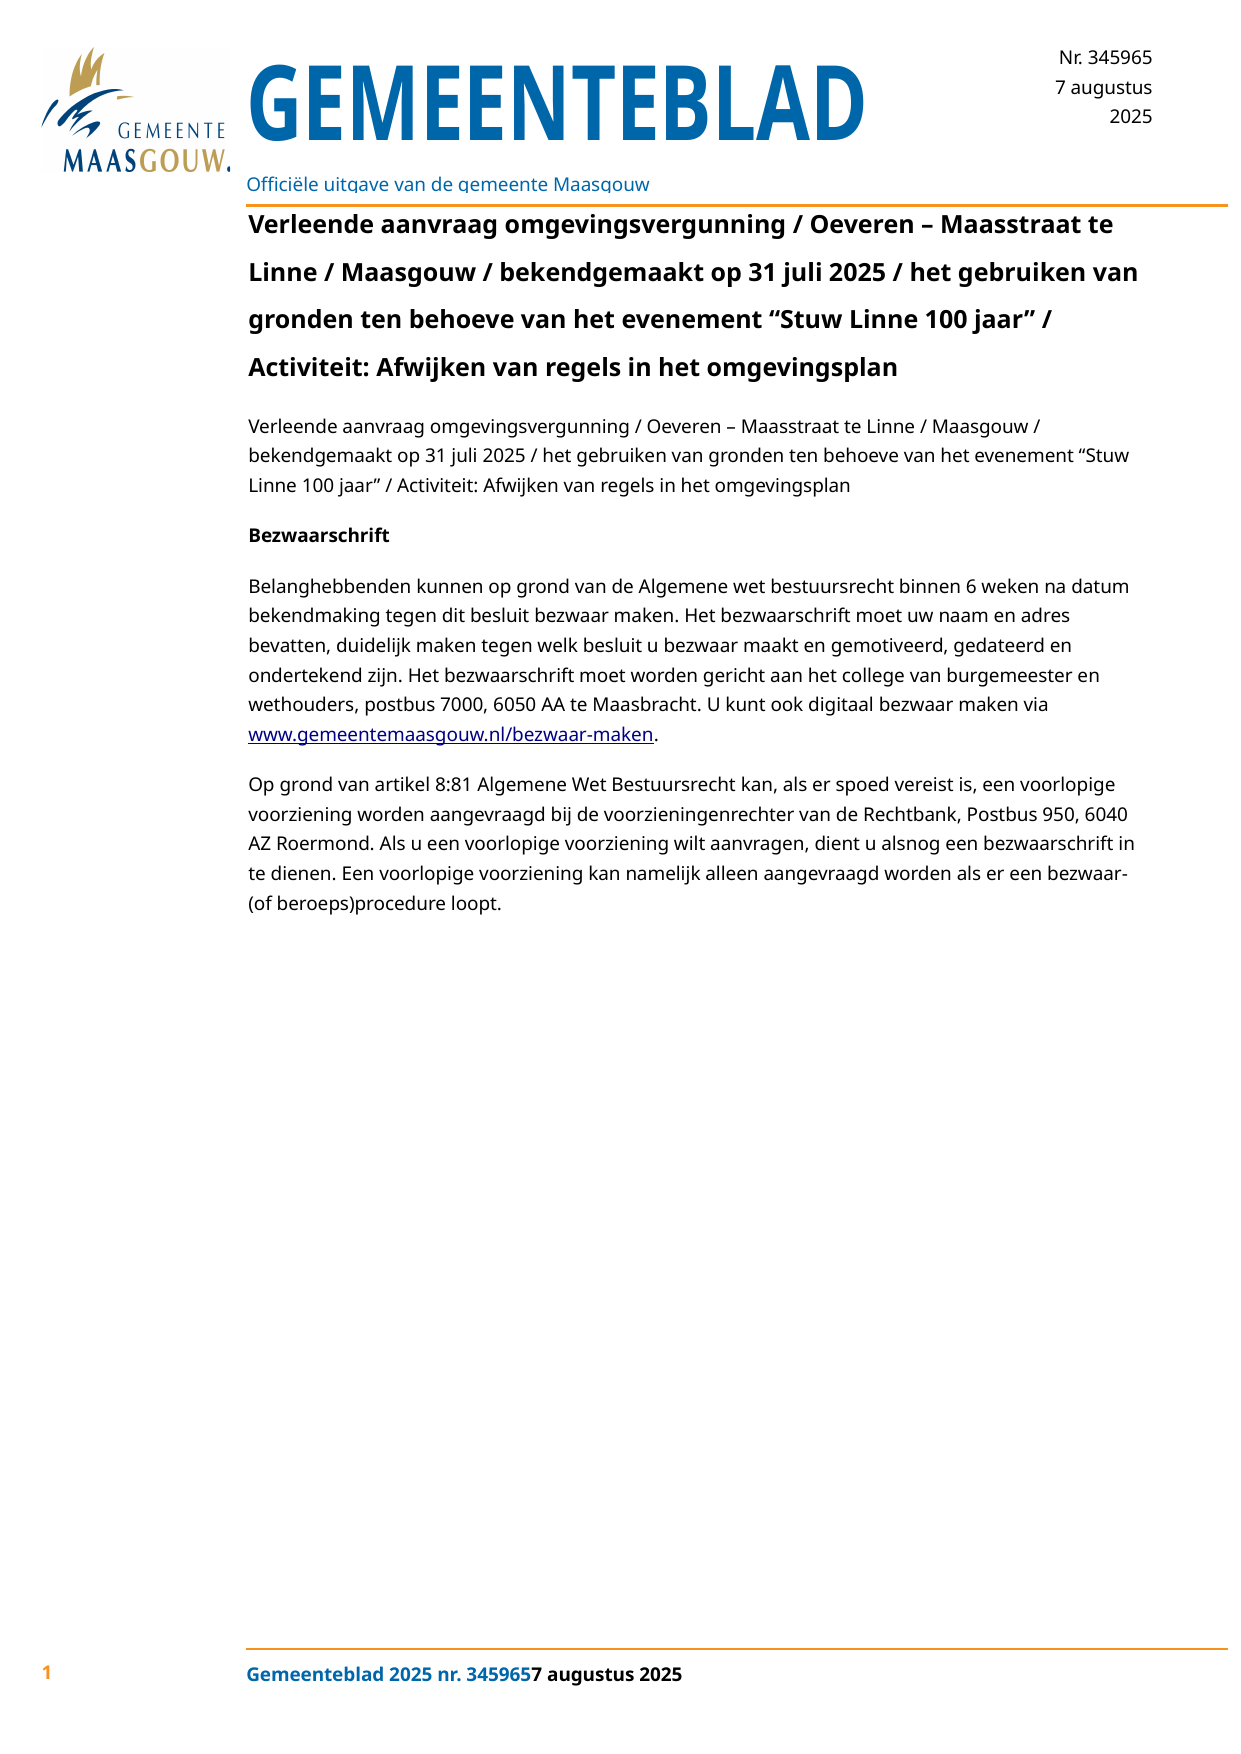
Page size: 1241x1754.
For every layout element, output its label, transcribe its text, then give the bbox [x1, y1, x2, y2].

text Verleende aanvraag omgevingsvergunning / Oeveren – Maasstraat te Linne / Maasgouw / bekendgemaakt op 31 juli 2025 / het gebruiken van gronden ten behoeve van het evenement “Stuw Linne 100 jaar” / Activiteit: Afwijken van regels in het omgevingsplan [248, 413, 1152, 498]
picture [41, 47, 231, 172]
text Belanghebbenden kunnen op grond van de Algemene wet bestuursrecht binnen 6 weken na datum bekendmaking tegen dit besluit bezwaar maken. Het bezwaarschrift moet uw naam en adres bevatten, duidelijk maken tegen welk besluit u bezwaar maakt en gemotiveerd, gedateerd en ondertekend zijn. Het bezwaarschrift moet worden gericht aan het college van burgemeester en wethouders, postbus 7000, 6050 AA te Maasbracht. U kunt ook digitaal bezwaar maken via www.gemeentemaasgouw.nl/bezwaar-maken. [248, 573, 1152, 747]
text Op grond van artikel 8:81 Algemene Wet Bestuursrecht kan, als er spoed vereist is, een voorlopige voorziening worden aangevraagd bij de voorzieningenrechter van de Rechtbank, Postbus 950, 6040 AZ Roermond. Als u een voorlopige voorziening wilt aanvragen, dient u alsnog een bezwaarschrift in te dienen. Een voorlopige voorziening kan namelijk alleen aangevraagd worden als er een bezwaar- (of beroeps)procedure loopt. [248, 771, 1152, 916]
text Bezwaarschrift [248, 523, 1152, 548]
text Verleende aanvraag omgevingsvergunning / Oeveren – Maasstraat te Linne / Maasgouw / bekendgemaakt op 31 juli 2025 / het gebruiken van gronden ten behoeve van het evenement “Stuw Linne 100 jaar” / Activiteit: Afwijken van regels in het omgevingsplan [248, 207, 1152, 384]
